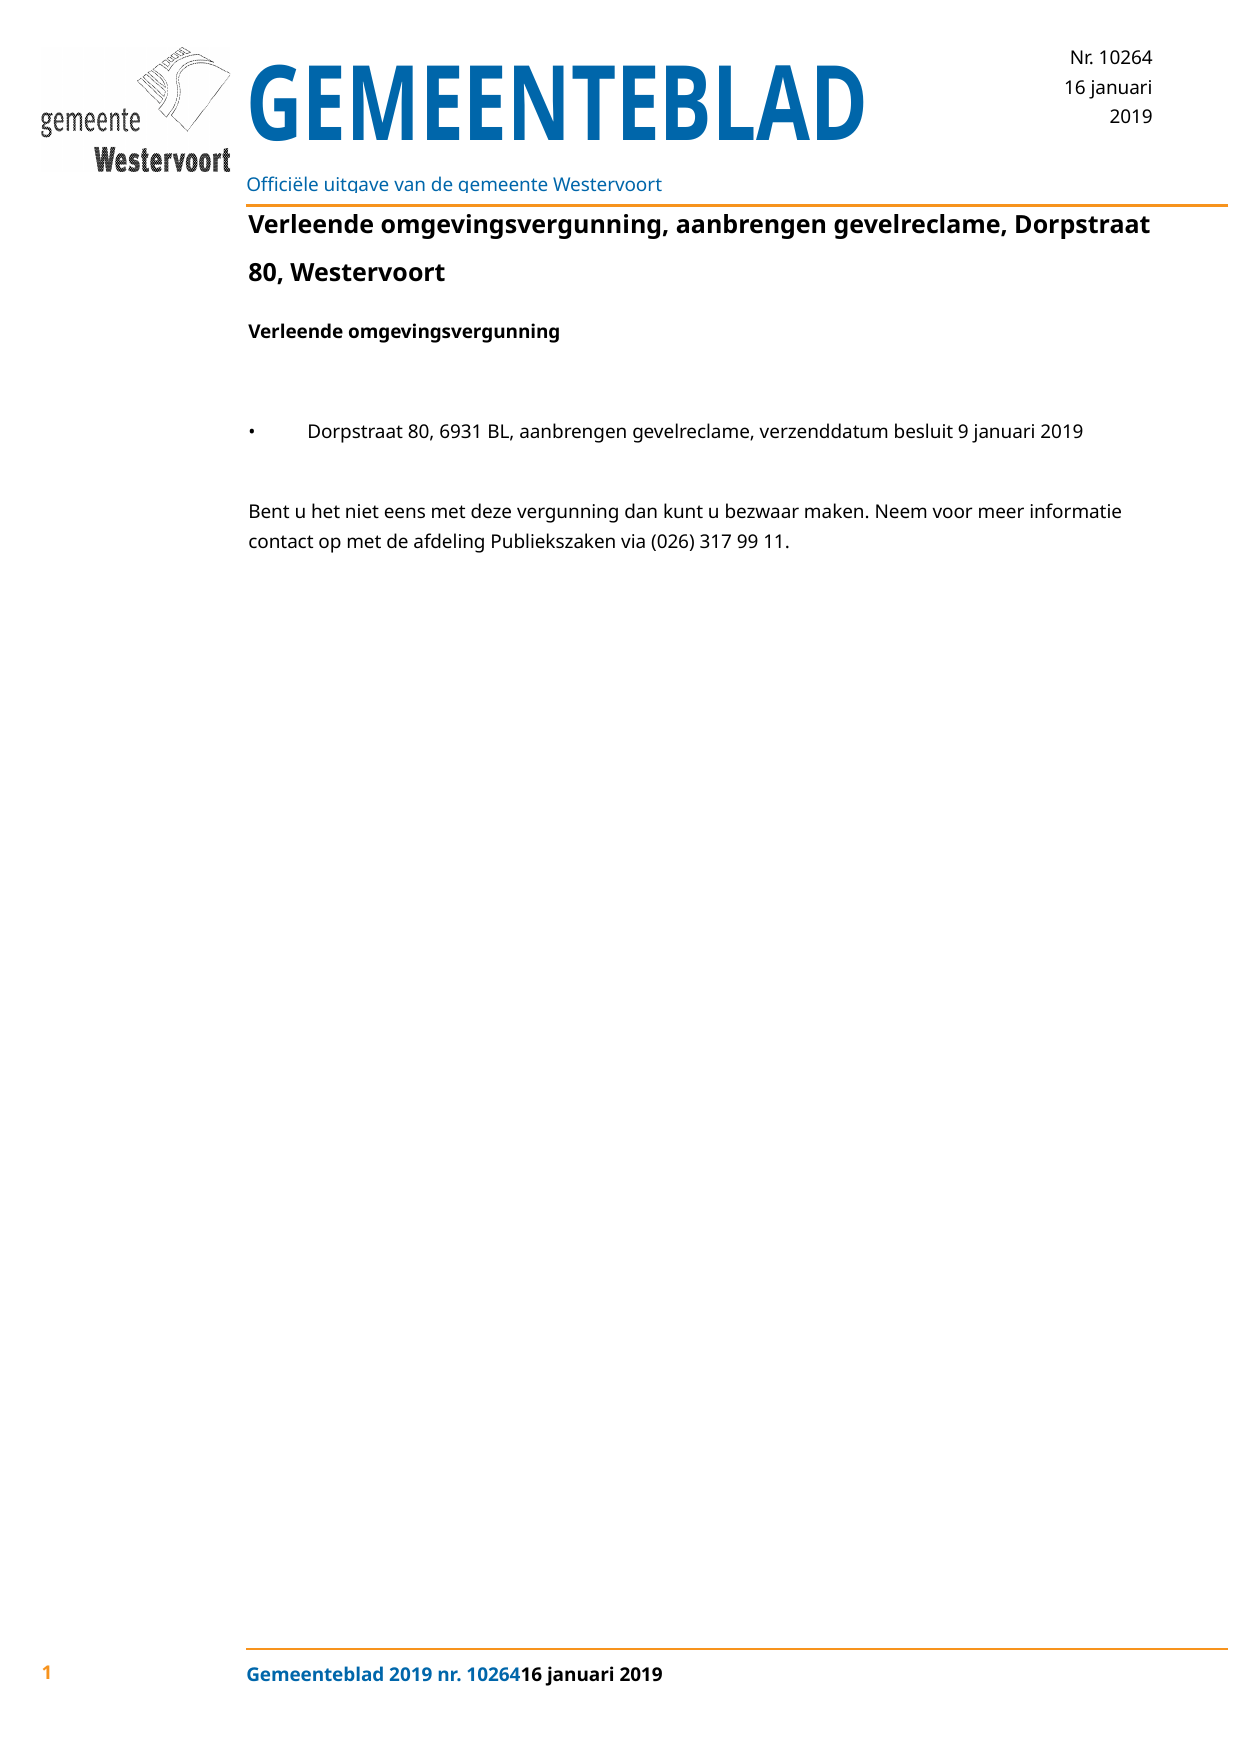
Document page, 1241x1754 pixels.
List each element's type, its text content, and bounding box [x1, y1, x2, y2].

list Dorpstraat 80, 6931 BL, aanbrengen gevelreclame, verzenddatum besluit 9 januari 2019 [248, 419, 1152, 444]
picture [41, 47, 231, 172]
text Verleende omgevingsvergunning [248, 318, 1152, 344]
text Verleende omgevingsvergunning, aanbrengen gevelreclame, Dorpstraat 80, Westervoort [248, 207, 1152, 288]
text Bent u het niet eens met deze vergunning dan kunt u bezwaar maken. Neem voor meer informatie contact op met de afdeling Publiekszaken via (026) 317 99 11. [248, 499, 1152, 554]
